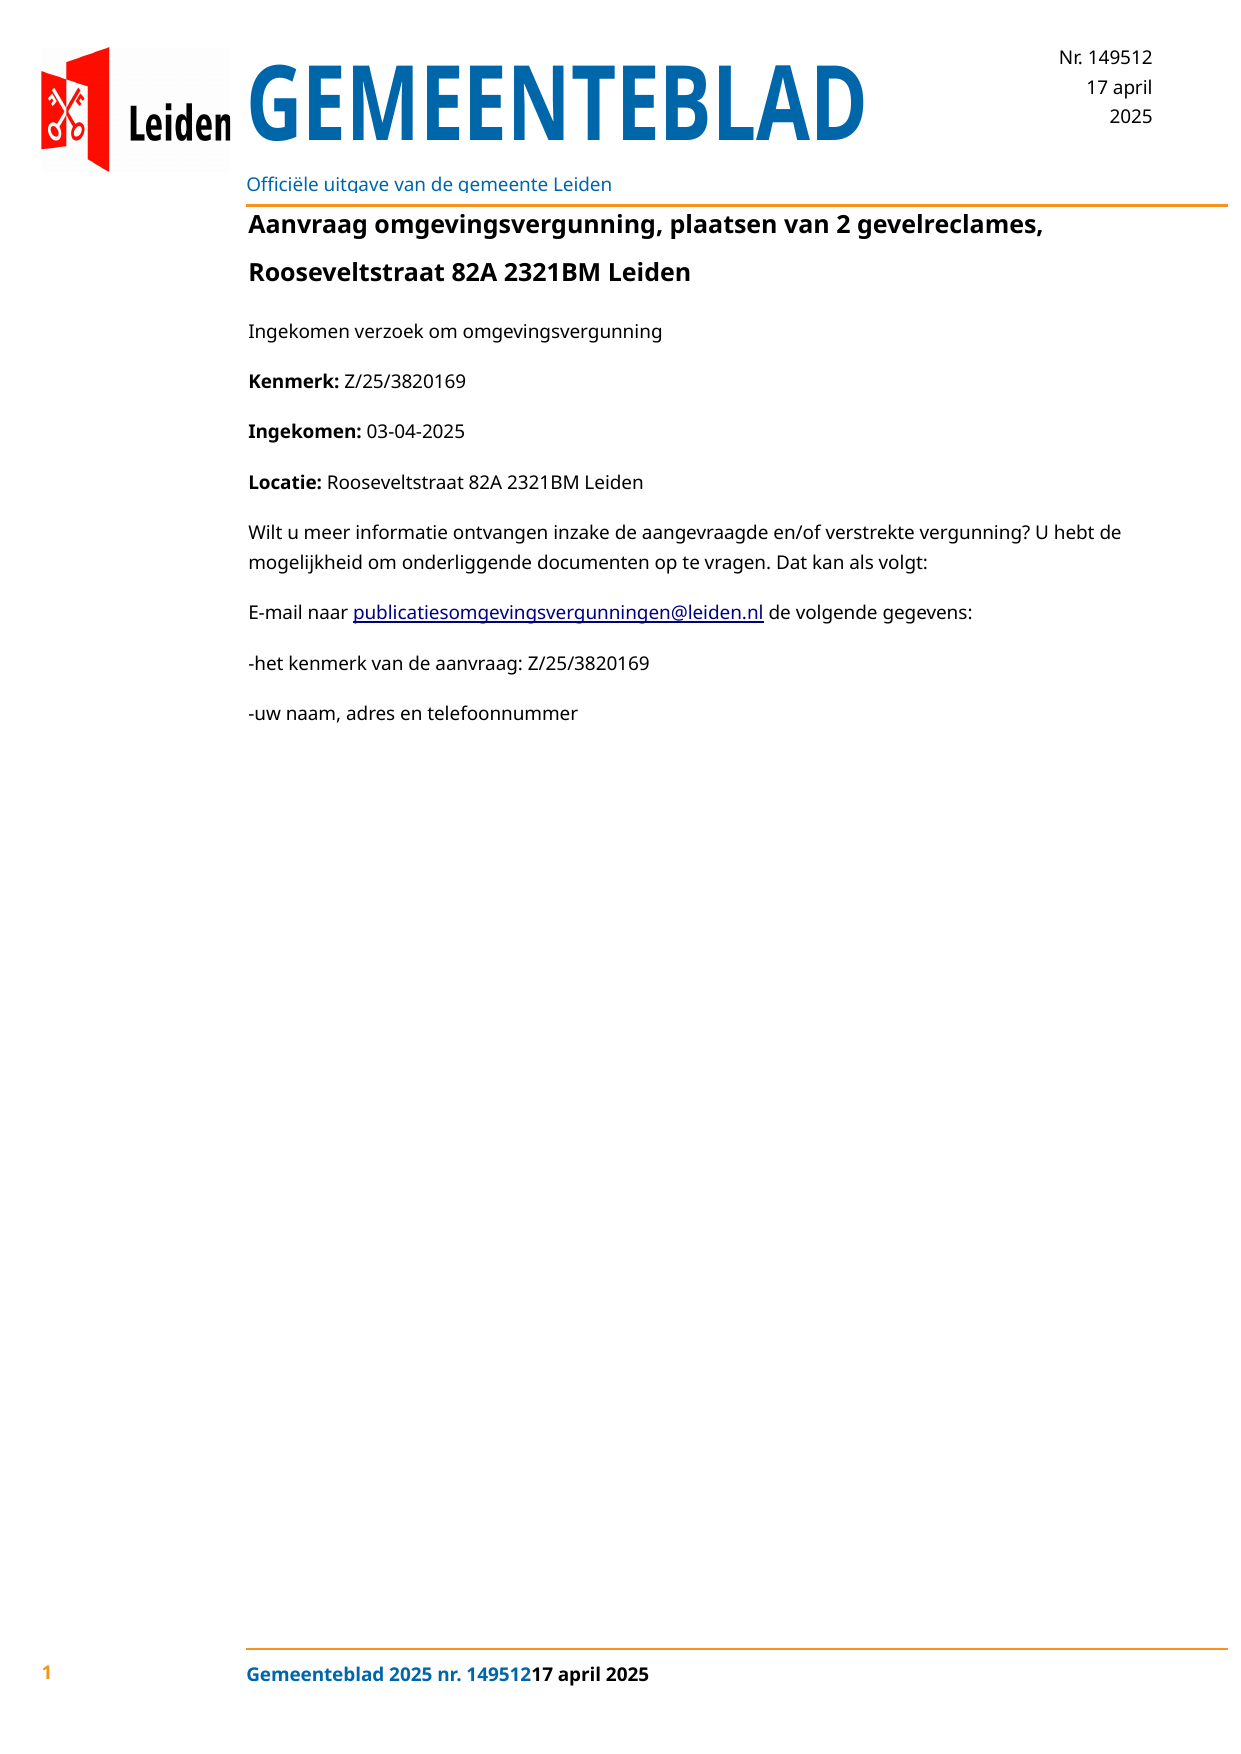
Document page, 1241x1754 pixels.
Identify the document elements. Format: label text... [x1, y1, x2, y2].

text Kenmerk: Z/25/3820169 [248, 368, 1152, 394]
picture [41, 47, 231, 172]
text Aanvraag omgevingsvergunning, plaatsen van 2 gevelreclames, Rooseveltstraat 82A 2321BM Leiden [248, 207, 1152, 288]
text E-mail naar publicatiesomgevingsvergunningen@leiden.nl de volgende gegevens: [248, 599, 1152, 625]
text Wilt u meer informatie ontvangen inzake de aangevraagde en/of verstrekte vergunning? U hebt de mogelijkheid om onderliggende documenten op te vragen. Dat kan als volgt: [248, 519, 1152, 575]
text Locatie: Rooseveltstraat 82A 2321BM Leiden [248, 469, 1152, 495]
text -het kenmerk van de aanvraag: Z/25/3820169 [248, 650, 1152, 676]
text -uw naam, adres en telefoonnummer [248, 700, 1152, 726]
text Ingekomen: 03-04-2025 [248, 419, 1152, 444]
text Ingekomen verzoek om omgevingsvergunning [248, 318, 1152, 344]
